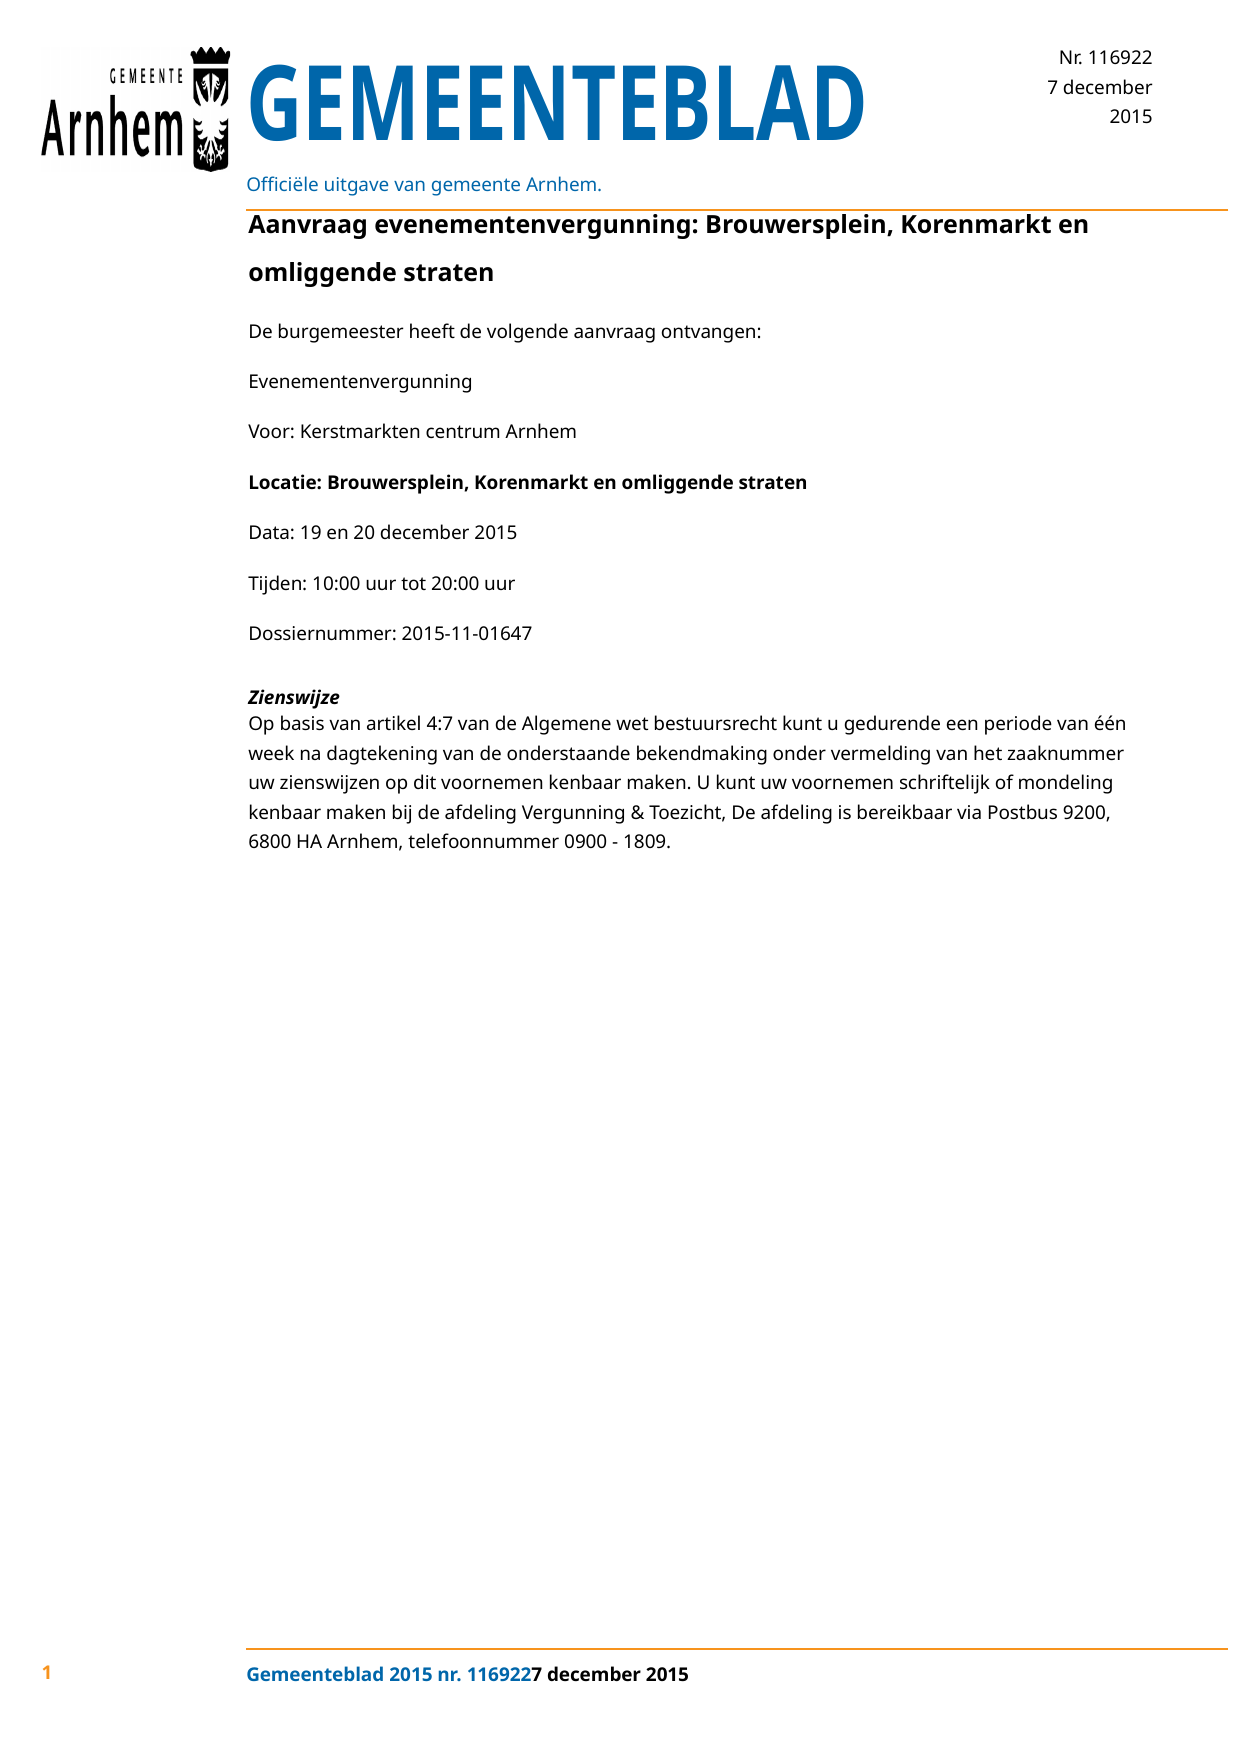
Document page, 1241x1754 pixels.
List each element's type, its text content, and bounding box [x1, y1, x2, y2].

text Locatie: Brouwersplein, Korenmarkt en omliggende straten [248, 469, 1152, 495]
text Tijden: 10:00 uur tot 20:00 uur [248, 570, 1152, 596]
text Aanvraag evenementenvergunning: Brouwersplein, Korenmarkt en omliggende straten [248, 211, 1152, 288]
text Zienswijze [248, 684, 1152, 710]
text Op basis van artikel 4:7 van de Algemene wet bestuursrecht kunt u gedurende een periode van één week na dagtekening van de onderstaande bekendmaking onder vermelding van het zaaknummer uw zienswijzen op dit voornemen kenbaar maken. U kunt uw voornemen schriftelijk of mondeling kenbaar maken bij de afdeling Vergunning & Toezicht, De afdeling is bereikbaar via Postbus 9200, 6800 HA Arnhem, telefoonnummer 0900 - 1809. [248, 710, 1152, 854]
text Dossiernummer: 2015-11-01647 [248, 620, 1152, 646]
text Voor: Kerstmarkten centrum Arnhem [248, 419, 1152, 444]
text De burgemeester heeft de volgende aanvraag ontvangen: [248, 318, 1152, 344]
text Evenementenvergunning [248, 368, 1152, 394]
text Data: 19 en 20 december 2015 [248, 519, 1152, 545]
picture [41, 47, 231, 172]
